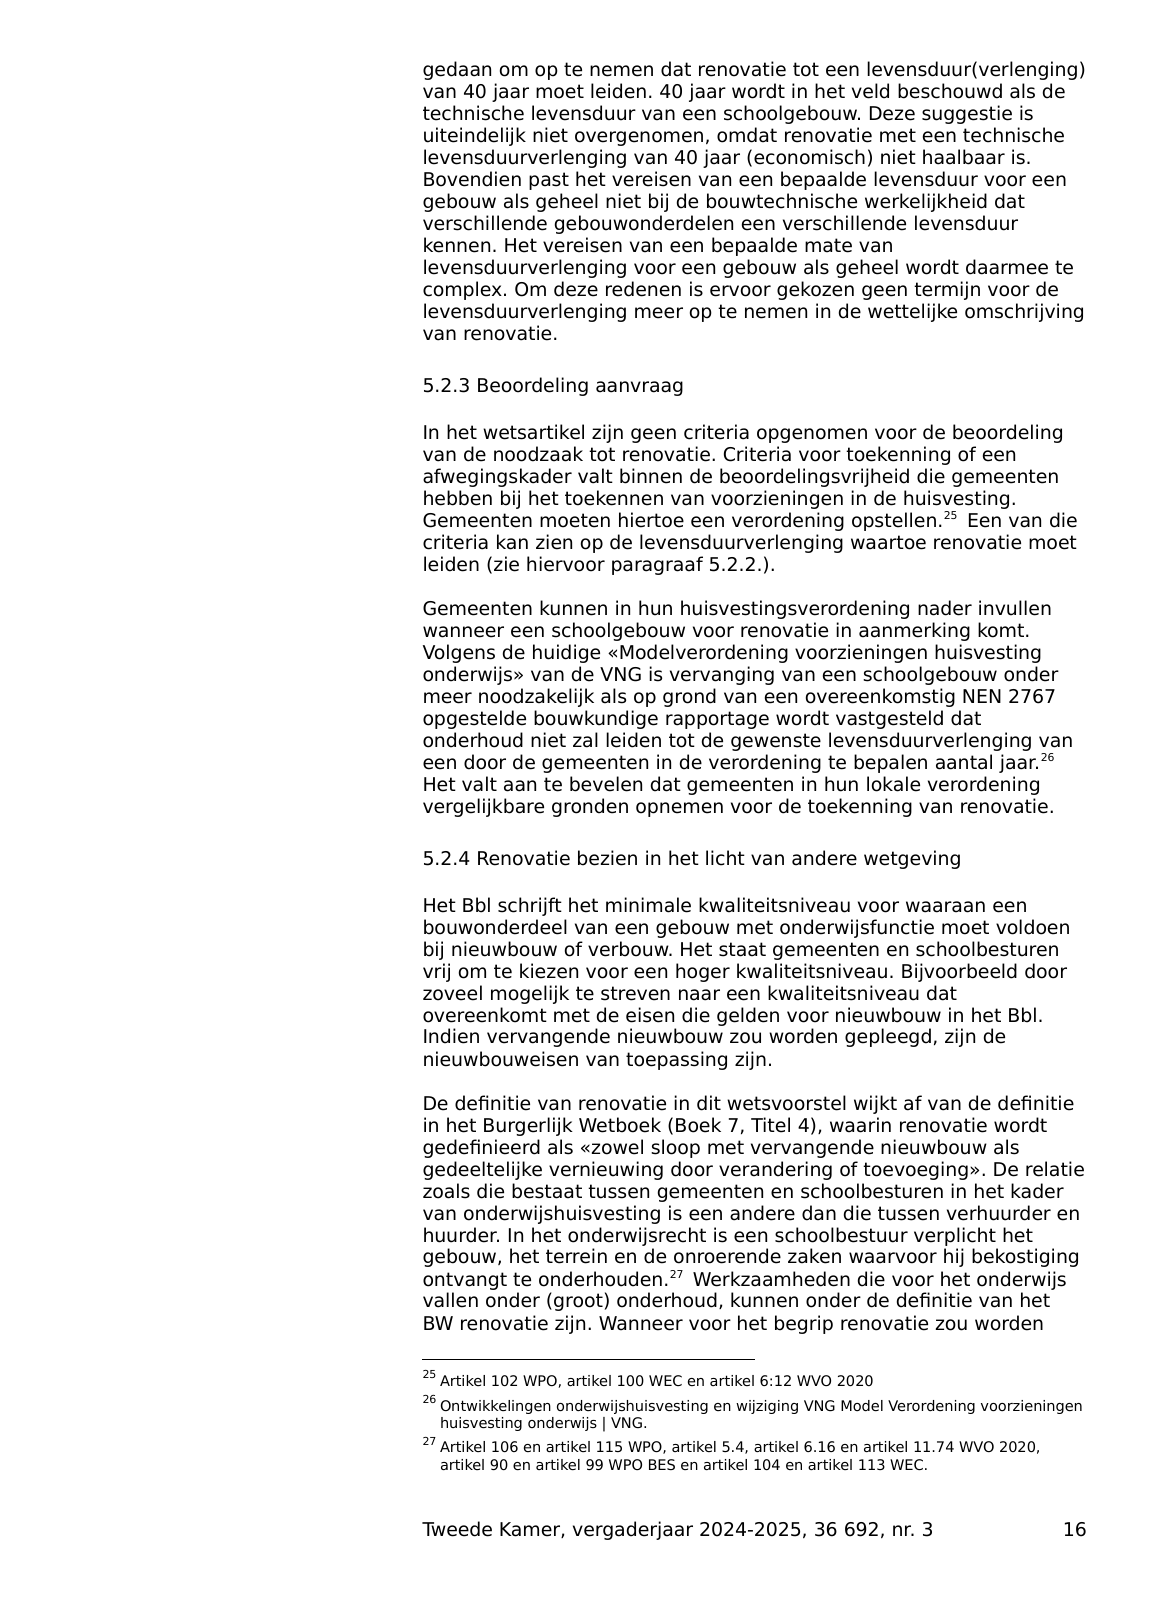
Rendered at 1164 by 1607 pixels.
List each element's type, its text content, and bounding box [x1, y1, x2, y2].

text De definitie van renovatie in dit wetsvoorstel wijkt af van de definitie in het Burgerlijk Wetboek (Boek 7, Titel 4), waarin renovatie wordt gedefinieerd als «zowel sloop met vervangende nieuwbouw als gedeeltelijke vernieuwing door verandering of toevoeging». De relatie zoals die bestaat tussen gemeenten en schoolbesturen in het kader van onderwijshuisvesting is een andere dan die tussen verhuurder en huurder. In het onderwijsrecht is een schoolbestuur verplicht het gebouw, het terrein en de onroerende zaken waarvoor hij bekostiging ontvangt te onderhouden. Werkzaamheden die voor het onderwijs vallen onder (groot) onderhoud, kunnen onder de definitie van het BW renovatie zijn. Wanneer voor het begrip renovatie zou worden [422, 1093, 1087, 1334]
text In het wetsartikel zijn geen criteria opgenomen voor de beoordeling van de noodzaak tot renovatie. Criteria voor toekenning of een afwegingskader valt binnen de beoordelingsvrijheid die gemeenten hebben bij het toekennen van voorzieningen in de huisvesting. Gemeenten moeten hiertoe een verordening opstellen. Een van die criteria kan zien op de levensduurverlenging waartoe renovatie moet leiden (zie hiervoor paragraaf 5.2.2.). [422, 422, 1087, 576]
text Artikel 102 WPO, artikel 100 WEC en artikel 6:12 WVO 2020 [422, 1368, 1087, 1391]
text Het Bbl schrijft het minimale kwaliteitsniveau voor waaraan een bouwonderdeel van een gebouw met onderwijsfunctie moet voldoen bij nieuwbouw of verbouw. Het staat gemeenten en schoolbesturen vrij om te kiezen voor een hoger kwaliteitsniveau. Bijvoorbeeld door zoveel mogelijk te streven naar een kwaliteitsniveau dat overeenkomt met de eisen die gelden voor nieuwbouw in het Bbl. Indien vervangende nieuwbouw zou worden gepleegd, zijn de nieuwbouweisen van toepassing zijn. [422, 894, 1087, 1070]
subtitle 5.2.3 Beoordeling aanvraag [422, 375, 1087, 397]
text Ontwikkelingen onderwijshuisvesting en wijziging VNG Model Verordening voorzieningen huisvesting onderwijs | VNG. [422, 1393, 1087, 1432]
text gedaan om op te nemen dat renovatie tot een levensduur(verlenging) van 40 jaar moet leiden. 40 jaar wordt in het veld beschouwd als de technische levensduur van een schoolgebouw. Deze suggestie is uiteindelijk niet overgenomen, omdat renovatie met een technische levensduurverlenging van 40 jaar (economisch) niet haalbaar is. Bovendien past het vereisen van een bepaalde levensduur voor een gebouw als geheel niet bij de bouwtechnische werkelijkheid dat verschillende gebouwonderdelen een verschillende levensduur kennen. Het vereisen van een bepaalde mate van levensduurverlenging voor een gebouw als geheel wordt daarmee te complex. Om deze redenen is ervoor gekozen geen termijn voor de levensduurverlenging meer op te nemen in de wettelijke omschrijving van renovatie. [422, 59, 1087, 345]
text Gemeenten kunnen in hun huisvestingsverordening nader invullen wanneer een schoolgebouw voor renovatie in aanmerking komt. Volgens de huidige «Modelverordening voorzieningen huisvesting onderwijs» van de VNG is vervanging van een schoolgebouw onder meer noodzakelijk als op grond van een overeenkomstig NEN 2767 opgestelde bouwkundige rapportage wordt vastgesteld dat onderhoud niet zal leiden tot de gewenste levensduurverlenging van een door de gemeenten in de verordening te bepalen aantal jaar. Het valt aan te bevelen dat gemeenten in hun lokale verordening vergelijkbare gronden opnemen voor de toekenning van renovatie. [422, 598, 1087, 818]
text Artikel 106 en artikel 115 WPO, artikel 5.4, artikel 6.16 en artikel 11.74 WVO 2020, artikel 90 en artikel 99 WPO BES en artikel 104 en artikel 113 WEC. [422, 1435, 1087, 1474]
subtitle 5.2.4 Renovatie bezien in het licht van andere wetgeving [422, 848, 1087, 869]
